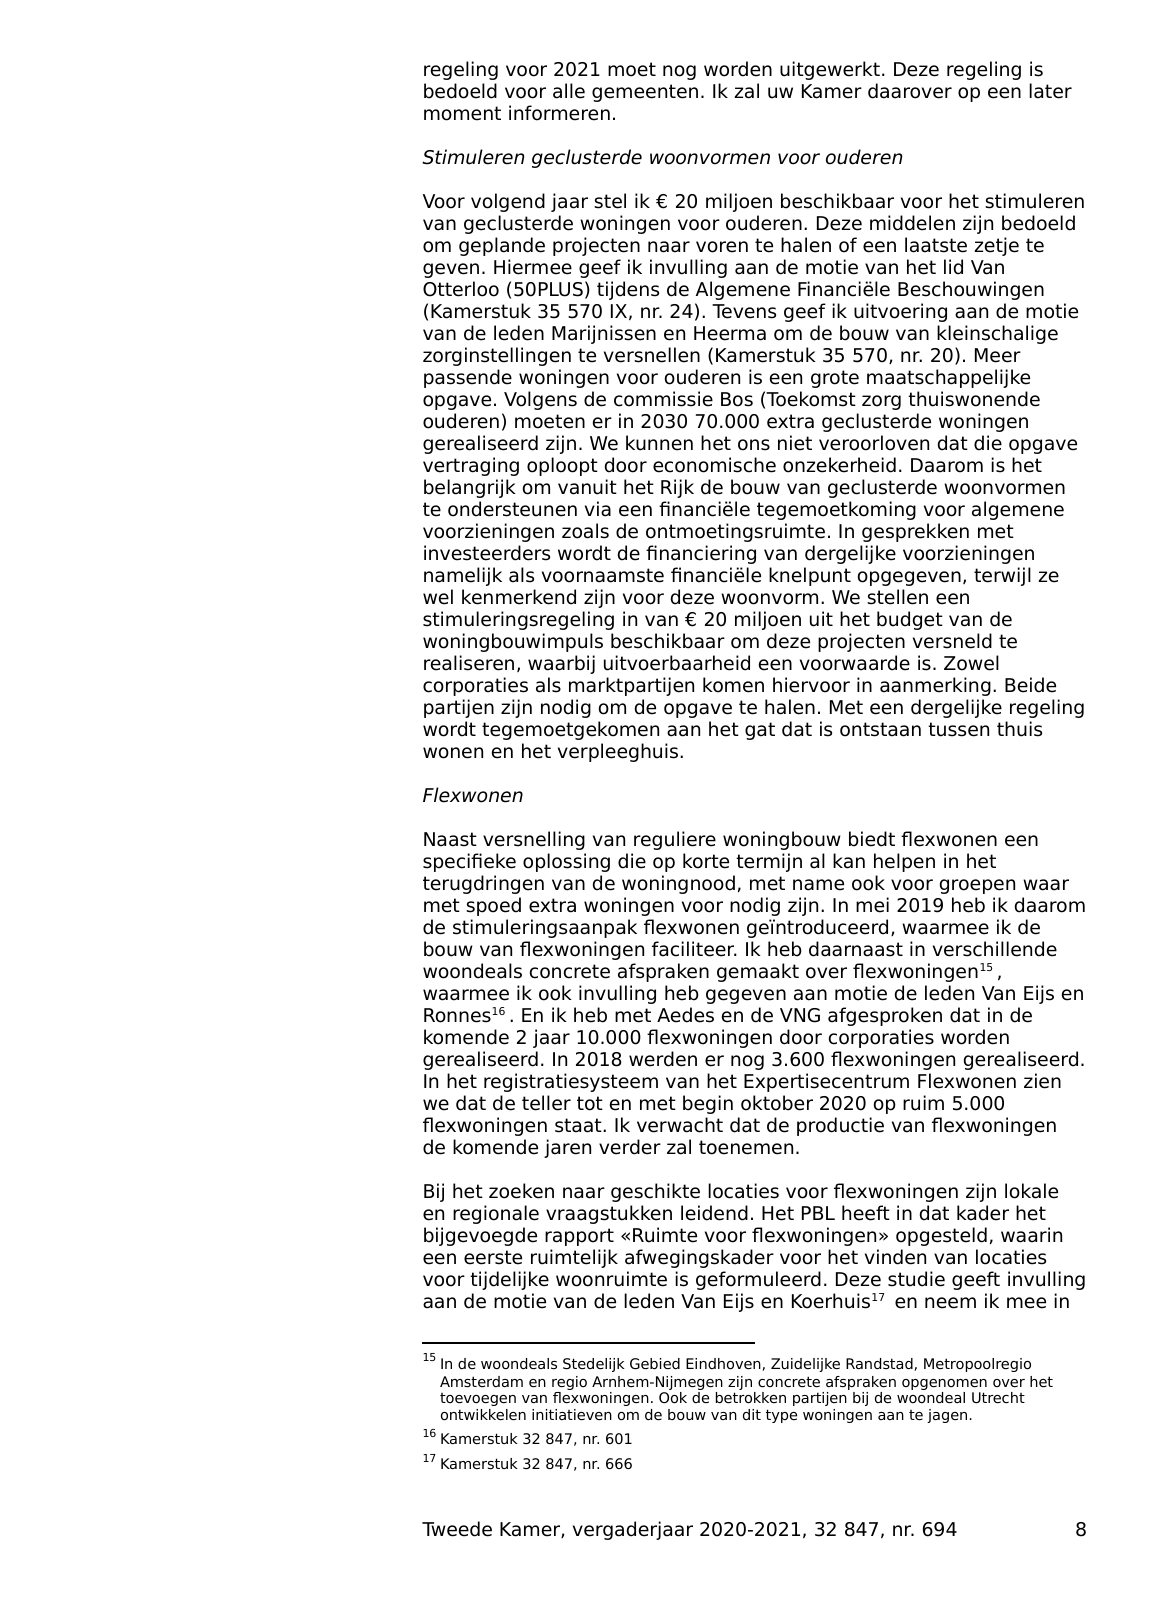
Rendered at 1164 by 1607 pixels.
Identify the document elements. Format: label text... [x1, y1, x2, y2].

text Naast versnelling van reguliere woningbouw biedt flexwonen een specifieke oplossing die op korte termijn al kan helpen in het terugdringen van de woningnood, met name ook voor groepen waar met spoed extra woningen voor nodig zijn. In mei 2019 heb ik daarom de stimuleringsaanpak flexwonen geïntroduceerd, waarmee ik de bouw van flexwoningen faciliteer. Ik heb daarnaast in verschillende woondeals concrete afspraken gemaakt over flexwoningen, waarmee ik ook invulling heb gegeven aan motie de leden Van Eijs en Ronnes. En ik heb met Aedes en de VNG afgesproken dat in de komende 2 jaar 10.000 flexwoningen door corporaties worden gerealiseerd. In 2018 werden er nog 3.600 flexwoningen gerealiseerd. In het registratiesysteem van het Expertisecentrum Flexwonen zien we dat de teller tot en met begin oktober 2020 op ruim 5.000 flexwoningen staat. Ik verwacht dat de productie van flexwoningen de komende jaren verder zal toenemen. [422, 829, 1087, 1159]
text Voor volgend jaar stel ik € 20 miljoen beschikbaar voor het stimuleren van geclusterde woningen voor ouderen. Deze middelen zijn bedoeld om geplande projecten naar voren te halen of een laatste zetje te geven. Hiermee geef ik invulling aan de motie van het lid Van Otterloo (50PLUS) tijdens de Algemene Financiële Beschouwingen (Kamerstuk 35 570 IX, nr. 24). Tevens geef ik uitvoering aan de motie van de leden Marijnissen en Heerma om de bouw van kleinschalige zorginstellingen te versnellen (Kamerstuk 35 570, nr. 20). Meer passende woningen voor ouderen is een grote maatschappelijke opgave. Volgens de commissie Bos (Toekomst zorg thuiswonende ouderen) moeten er in 2030 70.000 extra geclusterde woningen gerealiseerd zijn. We kunnen het ons niet veroorloven dat die opgave vertraging oploopt door economische onzekerheid. Daarom is het belangrijk om vanuit het Rijk de bouw van geclusterde woonvormen te ondersteunen via een financiële tegemoetkoming voor algemene voorzieningen zoals de ontmoetingsruimte. In gesprekken met investeerders wordt de financiering van dergelijke voorzieningen namelijk als voornaamste financiële knelpunt opgegeven, terwijl ze wel kenmerkend zijn voor deze woonvorm. We stellen een stimuleringsregeling in van € 20 miljoen uit het budget van de woningbouwimpuls beschikbaar om deze projecten versneld te realiseren, waarbij uitvoerbaarheid een voorwaarde is. Zowel corporaties als marktpartijen komen hiervoor in aanmerking. Beide partijen zijn nodig om de opgave te halen. Met een dergelijke regeling wordt tegemoetgekomen aan het gat dat is ontstaan tussen thuis wonen en het verpleeghuis. [422, 191, 1087, 763]
text Kamerstuk 32 847, nr. 666 [422, 1452, 1087, 1474]
subtitle Flexwonen [422, 785, 1087, 807]
text Kamerstuk 32 847, nr. 601 [422, 1427, 1087, 1449]
text regeling voor 2021 moet nog worden uitgewerkt. Deze regeling is bedoeld voor alle gemeenten. Ik zal uw Kamer daarover op een later moment informeren. [422, 59, 1087, 125]
subtitle Stimuleren geclusterde woonvormen voor ouderen [422, 147, 1087, 169]
text Bij het zoeken naar geschikte locaties voor flexwoningen zijn lokale en regionale vraagstukken leidend. Het PBL heeft in dat kader het bijgevoegde rapport «Ruimte voor flexwoningen» opgesteld, waarin een eerste ruimtelijk afwegingskader voor het vinden van locaties voor tijdelijke woonruimte is geformuleerd. Deze studie geeft invulling aan de motie van de leden Van Eijs en Koerhuis en neem ik mee in [422, 1181, 1087, 1313]
text In de woondeals Stedelijk Gebied Eindhoven, Zuidelijke Randstad, Metropoolregio Amsterdam en regio Arnhem-Nijmegen zijn concrete afspraken opgenomen over het toevoegen van flexwoningen. Ook de betrokken partijen bij de woondeal Utrecht ontwikkelen initiatieven om de bouw van dit type woningen aan te jagen. [422, 1352, 1087, 1424]
